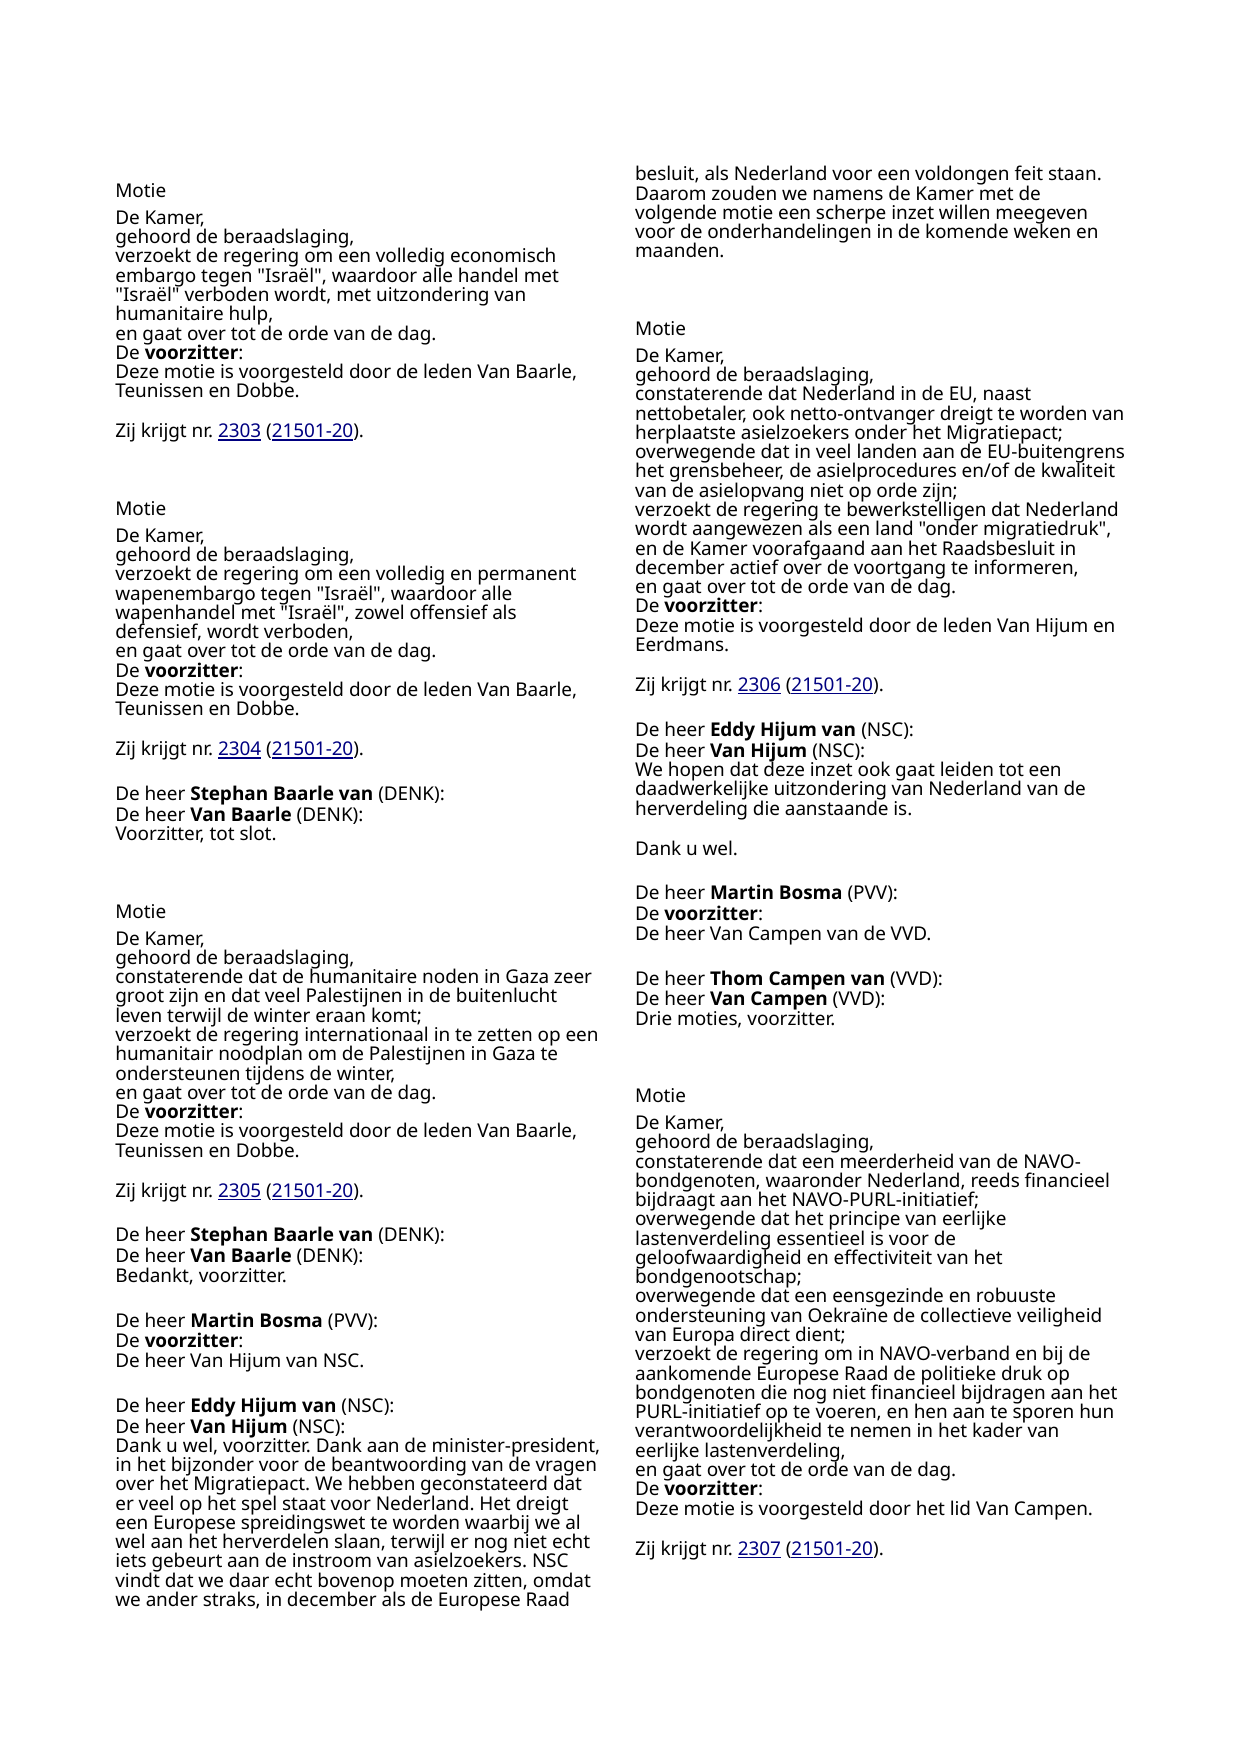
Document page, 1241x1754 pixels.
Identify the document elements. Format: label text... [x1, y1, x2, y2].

text De voorzitter: [115, 1103, 605, 1122]
text verzoekt de regering om een volledig economisch embargo tegen "Israël", waardoor alle handel met "Israël" verboden wordt, met uitzondering van humanitaire hulp, [115, 247, 605, 324]
text Zij krijgt nr. 2303 (21501-20). [115, 422, 605, 442]
text verzoekt de regering om een volledig en permanent wapenembargo tegen "Israël", waardoor alle wapenhandel met "Israël", zowel offensief als defensief, wordt verboden, [115, 565, 605, 642]
text constaterende dat Nederland in de EU, naast nettobetaler, ook netto-ontvanger dreigt te worden van herplaatste asielzoekers onder het Migratiepact; [635, 385, 1125, 443]
text Motie [635, 1082, 1125, 1108]
text Dank u wel. [635, 839, 1125, 859]
text De heer Stephan Baarle van (DENK): [115, 1222, 605, 1247]
text De heer Van Hijum (NSC): [635, 742, 1125, 761]
text overwegende dat het principe van eerlijke lastenverdeling essentieel is voor de geloofwaardigheid en effectiviteit van het bondgenootschap; [635, 1210, 1125, 1287]
text Motie [635, 315, 1125, 341]
text Drie moties, voorzitter. [635, 1010, 1125, 1029]
text De voorzitter: [115, 662, 605, 681]
text gehoord de beraadslaging, [115, 949, 605, 968]
text De heer Eddy Hijum van (NSC): [115, 1392, 605, 1418]
text gehoord de beraadslaging, [115, 228, 605, 247]
text De voorzitter: [635, 1480, 1125, 1499]
text constaterende dat een meerderheid van de NAVO-bondgenoten, waaronder Nederland, reeds financieel bijdraagt aan het NAVO-PURL-initiatief; [635, 1153, 1125, 1210]
text De heer Van Baarle (DENK): [115, 1247, 605, 1267]
text Deze motie is voorgesteld door de leden Van Baarle, Teunissen en Dobbe. [115, 1122, 605, 1161]
text Deze motie is voorgesteld door de leden Van Hijum en Eerdmans. [635, 617, 1125, 655]
text De heer Martin Bosma (PVV): [635, 879, 1125, 905]
text De heer Van Hijum van NSC. [115, 1352, 605, 1371]
text en gaat over tot de orde van de dag. [635, 1461, 1125, 1480]
text verzoekt de regering om in NAVO-verband en bij de aankomende Europese Raad de politieke druk op bondgenoten die nog niet financieel bijdragen aan het PURL-initiatief op te voeren, en hen aan te sporen hun verantwoordelijkheid te nemen in het kader van eerlijke lastenverdeling, [635, 1345, 1125, 1461]
text Motie [115, 177, 605, 203]
text gehoord de beraadslaging, [635, 1133, 1125, 1153]
text verzoekt de regering te bewerkstelligen dat Nederland wordt aangewezen als een land "onder migratiedruk", en de Kamer voorafgaand aan het Raadsbesluit in december actief over de voortgang te informeren, [635, 501, 1125, 578]
text De Kamer, [635, 347, 1125, 366]
text De heer Van Campen (VVD): [635, 990, 1125, 1010]
text Motie [115, 495, 605, 521]
text en gaat over tot de orde van de dag. [115, 324, 605, 344]
text De heer Stephan Baarle van (DENK): [115, 780, 605, 806]
text Bedankt, voorzitter. [115, 1267, 605, 1286]
text De heer Van Baarle (DENK): [115, 806, 605, 825]
text Deze motie is voorgesteld door het lid Van Campen. [635, 1499, 1125, 1519]
text overwegende dat een eensgezinde en robuuste ondersteuning van Oekraïne de collectieve veiligheid van Europa direct dient; [635, 1287, 1125, 1345]
text Zij krijgt nr. 2306 (21501-20). [635, 676, 1125, 695]
text Deze motie is voorgesteld door de leden Van Baarle, Teunissen en Dobbe. [115, 363, 605, 402]
text De heer Thom Campen van (VVD): [635, 965, 1125, 990]
text Voorzitter, tot slot. [115, 825, 605, 844]
text De Kamer, [635, 1114, 1125, 1133]
text Zij krijgt nr. 2305 (21501-20). [115, 1182, 605, 1201]
text De voorzitter: [635, 597, 1125, 617]
text De Kamer, [115, 209, 605, 228]
text De heer Van Campen van de VVD. [635, 924, 1125, 944]
text Zij krijgt nr. 2304 (21501-20). [115, 740, 605, 759]
text De voorzitter: [115, 344, 605, 363]
text De voorzitter: [115, 1332, 605, 1352]
text gehoord de beraadslaging, [115, 546, 605, 565]
text en gaat over tot de orde van de dag. [635, 578, 1125, 597]
text De voorzitter: [635, 905, 1125, 924]
text De heer Van Hijum (NSC): [115, 1418, 605, 1437]
text De heer Martin Bosma (PVV): [115, 1307, 605, 1332]
text We hopen dat deze inzet ook gaat leiden tot een daadwerkelijke uitzondering van Nederland van de herverdeling die aanstaande is. [635, 761, 1125, 819]
text Dank u wel, voorzitter. Dank aan de minister-president, in het bijzonder voor de beantwoording van de vragen over het Migratiepact. We hebben geconstateerd dat er veel op het spel staat voor Nederland. Het dreigt een Europese spreidingswet te worden waarbij we al wel aan het herverdelen slaan, terwijl er nog niet echt iets gebeurt aan de instroom van asielzoekers. NSC vindt dat we daar echt bovenop moeten zitten, omdat we ander straks, in december als de Europese Raad [115, 1437, 605, 1610]
text en gaat over tot de orde van de dag. [115, 1084, 605, 1103]
text gehoord de beraadslaging, [635, 366, 1125, 385]
text Deze motie is voorgesteld door de leden Van Baarle, Teunissen en Dobbe. [115, 681, 605, 719]
text en gaat over tot de orde van de dag. [115, 642, 605, 662]
text De heer Eddy Hijum van (NSC): [635, 716, 1125, 742]
text verzoekt de regering internationaal in te zetten op een humanitair noodplan om de Palestijnen in Gaza te ondersteunen tijdens de winter, [115, 1026, 605, 1084]
text De Kamer, [115, 929, 605, 949]
text constaterende dat de humanitaire noden in Gaza zeer groot zijn en dat veel Palestijnen in de buitenlucht leven terwijl de winter eraan komt; [115, 968, 605, 1026]
text overwegende dat in veel landen aan de EU-buitengrens het grensbeheer, de asielprocedures en/of de kwaliteit van de asielopvang niet op orde zijn; [635, 443, 1125, 501]
text De Kamer, [115, 527, 605, 546]
text Zij krijgt nr. 2307 (21501-20). [635, 1539, 1125, 1559]
text Motie [115, 898, 605, 924]
text besluit, als Nederland voor een voldongen feit staan. Daarom zouden we namens de Kamer met de volgende motie een scherpe inzet willen meegeven voor de onderhandelingen in de komende weken en maanden. [635, 165, 1125, 262]
